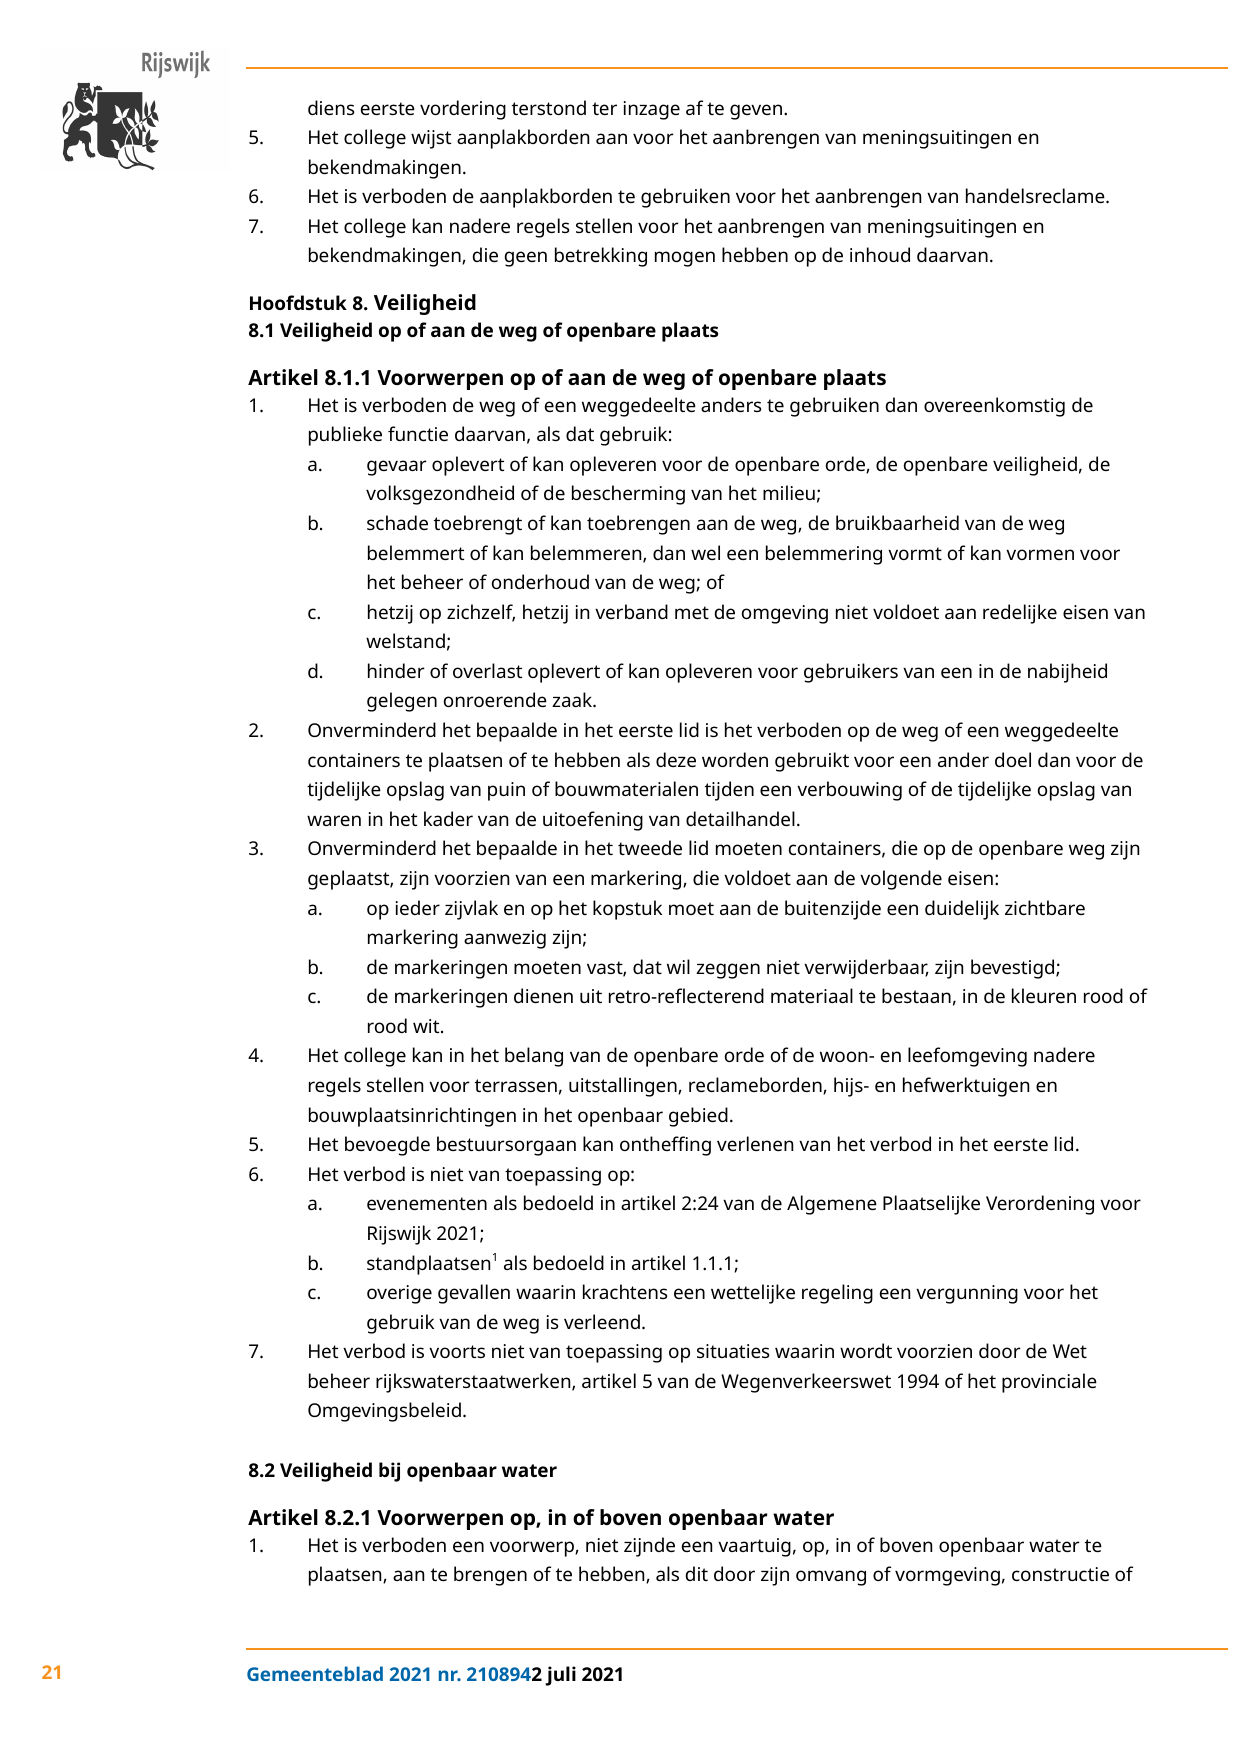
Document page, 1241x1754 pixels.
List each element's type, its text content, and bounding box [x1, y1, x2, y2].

picture [41, 47, 231, 172]
list schade toebrengt of kan toebrengen aan de weg, de bruikbaarheid van de weg belemmert of kan belemmeren, dan wel een belemmering vormt of kan vormen voor het beheer of onderhoud van de weg; of [307, 510, 1152, 595]
list Het verbod is niet van toepassing op: [248, 1161, 1152, 1187]
list Het college kan in het belang van de openbare orde of de woon- en leefomgeving nadere regels stellen voor terrassen, uitstallingen, reclameborden, hijs- en hefwerktuigen en bouwplaatsinrichtingen in het openbaar gebied. [248, 1043, 1152, 1127]
list standplaatsen1 als bedoeld in artikel 1.1.1; [307, 1250, 1152, 1275]
text Artikel 8.1.1 Voorwerpen op of aan de weg of openbare plaats [248, 363, 1152, 392]
list Het is verboden de aanplakborden te gebruiken voor het aanbrengen van handelsreclame. [248, 183, 1152, 209]
list Onverminderd het bepaalde in het tweede lid moeten containers, die op de openbare weg zijn geplaatst, zijn voorzien van een markering, die voldoet aan de volgende eisen: [248, 836, 1152, 891]
list overige gevallen waarin krachtens een wettelijke regeling een vergunning voor het gebruik van de weg is verleend. [307, 1279, 1152, 1334]
list hinder of overlast oplevert of kan opleveren voor gebruikers van een in de nabijheid gelegen onroerende zaak. [307, 658, 1152, 713]
list Het college wijst aanplakborden aan voor het aanbrengen van meningsuitingen en bekendmakingen. [248, 124, 1152, 180]
list Het college kan nadere regels stellen voor het aanbrengen van meningsuitingen en bekendmakingen, die geen betrekking mogen hebben op de inhoud daarvan. [248, 213, 1152, 268]
list op ieder zijvlak en op het kopstuk moet aan de buitenzijde een duidelijk zichtbare markering aanwezig zijn; [307, 895, 1152, 950]
list de markeringen moeten vast, dat wil zeggen niet verwijderbaar, zijn bevestigd; [307, 954, 1152, 979]
list Het is verboden een voorwerp, niet zijnde een vaartuig, op, in of boven openbaar water te plaatsen, aan te brengen of te hebben, als dit door zijn omvang of vormgeving, constructie of [248, 1532, 1152, 1587]
list Het bevoegde bestuursorgaan kan ontheffing verlenen van het verbod in het eerste lid. [248, 1131, 1152, 1157]
list Het is verboden de weg of een weggedeelte anders te gebruiken dan overeenkomstig de publieke functie daarvan, als dat gebruik: [248, 392, 1152, 447]
text 8.2 Veiligheid bij openbaar water [248, 1457, 1152, 1482]
text 8.1 Veiligheid op of aan de weg of openbare plaats [248, 317, 1152, 342]
list hetzij op zichzelf, hetzij in verband met de omgeving niet voldoet aan redelijke eisen van welstand; [307, 599, 1152, 654]
text Hoofdstuk 8. Veiligheid [248, 288, 1152, 317]
list Onverminderd het bepaalde in het eerste lid is het verboden op de weg of een weggedeelte containers te plaatsen of te hebben als deze worden gebruikt voor een ander doel dan voor de tijdelijke opslag van puin of bouwmaterialen tijden een verbouwing of de tijdelijke opslag van waren in het kader van de uitoefening van detailhandel. [248, 717, 1152, 832]
list Het verbod is voorts niet van toepassing op situaties waarin wordt voorzien door de Wet beheer rijkswaterstaatwerken, artikel 5 van de Wegenverkeerswet 1994 of het provinciale Omgevingsbeleid. [248, 1338, 1152, 1423]
list diens eerste vordering terstond ter inzage af te geven. [248, 95, 1152, 121]
list gevaar oplevert of kan opleveren voor de openbare orde, de openbare veiligheid, de volksgezondheid of de bescherming van het milieu; [307, 451, 1152, 506]
list de markeringen dienen uit retro-reflecterend materiaal te bestaan, in de kleuren rood of rood wit. [307, 983, 1152, 1039]
list evenementen als bedoeld in artikel 2:24 van de Algemene Plaatselijke Verordening voor Rijswijk 2021; [307, 1191, 1152, 1246]
text Artikel 8.2.1 Voorwerpen op, in of boven openbaar water [248, 1503, 1152, 1532]
